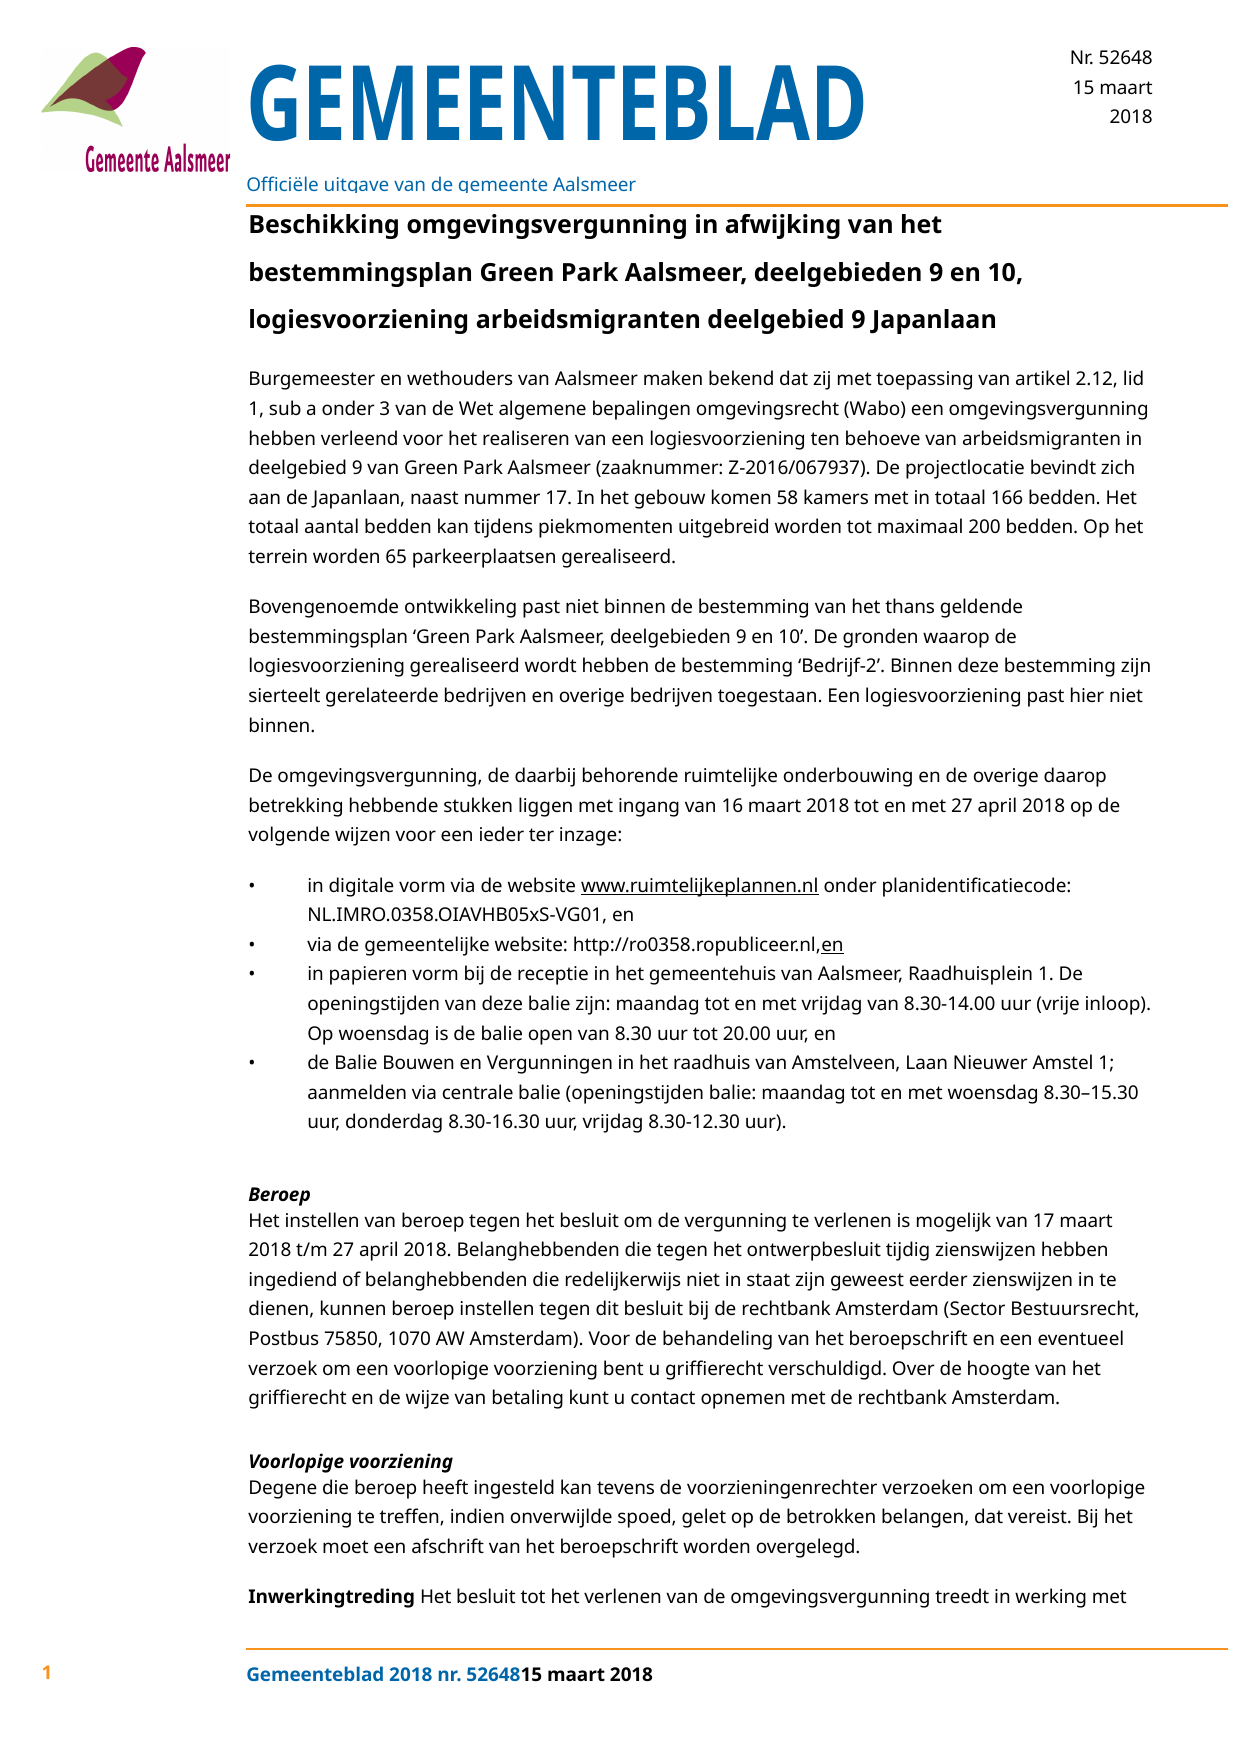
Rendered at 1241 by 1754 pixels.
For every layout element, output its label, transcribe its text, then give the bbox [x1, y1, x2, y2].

text Beschikking omgevingsvergunning in afwijking van het bestemmingsplan Green Park Aalsmeer, deelgebieden 9 en 10, logiesvoorziening arbeidsmigranten deelgebied 9 Japanlaan [248, 207, 1152, 336]
text Beroep [248, 1181, 1152, 1207]
text De omgevingsvergunning, de daarbij behorende ruimtelijke onderbouwing en de overige daarop betrekking hebbende stukken liggen met ingang van 16 maart 2018 tot en met 27 april 2018 op de volgende wijzen voor een ieder ter inzage: [248, 762, 1152, 847]
text Degene die beroep heeft ingesteld kan tevens de voorzieningenrechter verzoeken om een voorlopige voorziening te treffen, indien onverwijlde spoed, gelet op de betrokken belangen, dat vereist. Bij het verzoek moet een afschrift van het beroepschrift worden overgelegd. [248, 1474, 1152, 1559]
list de Balie Bouwen en Vergunningen in het raadhuis van Amstelveen, Laan Nieuwer Amstel 1; aanmelden via centrale balie (openingstijden balie: maandag tot en met woensdag 8.30–15.30 uur, donderdag 8.30-16.30 uur, vrijdag 8.30-12.30 uur). [248, 1049, 1152, 1134]
list in papieren vorm bij de receptie in het gemeentehuis van Aalsmeer, Raadhuisplein 1. De openingstijden van deze balie zijn: maandag tot en met vrijdag van 8.30-14.00 uur (vrije inloop). Op woensdag is de balie open van 8.30 uur tot 20.00 uur, en [248, 961, 1152, 1045]
list via de gemeentelijke website: http://ro0358.ropubliceer.nl,en [248, 931, 1152, 957]
list in digitale vorm via de website www.ruimtelijkeplannen.nl onder planidentificatiecode: NL.IMRO.0358.OIAVHB05xS-VG01, en [248, 872, 1152, 927]
text Burgemeester en wethouders van Aalsmeer maken bekend dat zij met toepassing van artikel 2.12, lid 1, sub a onder 3 van de Wet algemene bepalingen omgevingsrecht (Wabo) een omgevingsvergunning hebben verleend voor het realiseren van een logiesvoorziening ten behoeve van arbeidsmigranten in deelgebied 9 van Green Park Aalsmeer (zaaknummer: Z-2016/067937). De projectlocatie bevindt zich aan de Japanlaan, naast nummer 17. In het gebouw komen 58 kamers met in totaal 166 bedden. Het totaal aantal bedden kan tijdens piekmomenten uitgebreid worden tot maximaal 200 bedden. Op het terrein worden 65 parkeerplaatsen gerealiseerd. [248, 366, 1152, 569]
text Bovengenoemde ontwikkeling past niet binnen de bestemming van het thans geldende bestemmingsplan ‘Green Park Aalsmeer, deelgebieden 9 en 10’. De gronden waarop de logiesvoorziening gerealiseerd wordt hebben de bestemming ‘Bedrijf-2’. Binnen deze bestemming zijn sierteelt gerelateerde bedrijven en overige bedrijven toegestaan. Een logiesvoorziening past hier niet binnen. [248, 593, 1152, 737]
text Voorlopige voorziening [248, 1448, 1152, 1474]
text Inwerkingtreding Het besluit tot het verlenen van de omgevingsvergunning treedt in werking met [248, 1584, 1152, 1609]
picture [41, 47, 231, 172]
text Het instellen van beroep tegen het besluit om de vergunning te verlenen is mogelijk van 17 maart 2018 t/m 27 april 2018. Belanghebbenden die tegen het ontwerpbesluit tijdig zienswijzen hebben ingediend of belanghebbenden die redelijkerwijs niet in staat zijn geweest eerder zienswijzen in te dienen, kunnen beroep instellen tegen dit besluit bij de rechtbank Amsterdam (Sector Bestuursrecht, Postbus 75850, 1070 AW Amsterdam). Voor de behandeling van het beroepschrift en een eventueel verzoek om een voorlopige voorziening bent u griffierecht verschuldigd. Over de hoogte van het griffierecht en de wijze van betaling kunt u contact opnemen met de rechtbank Amsterdam. [248, 1207, 1152, 1410]
